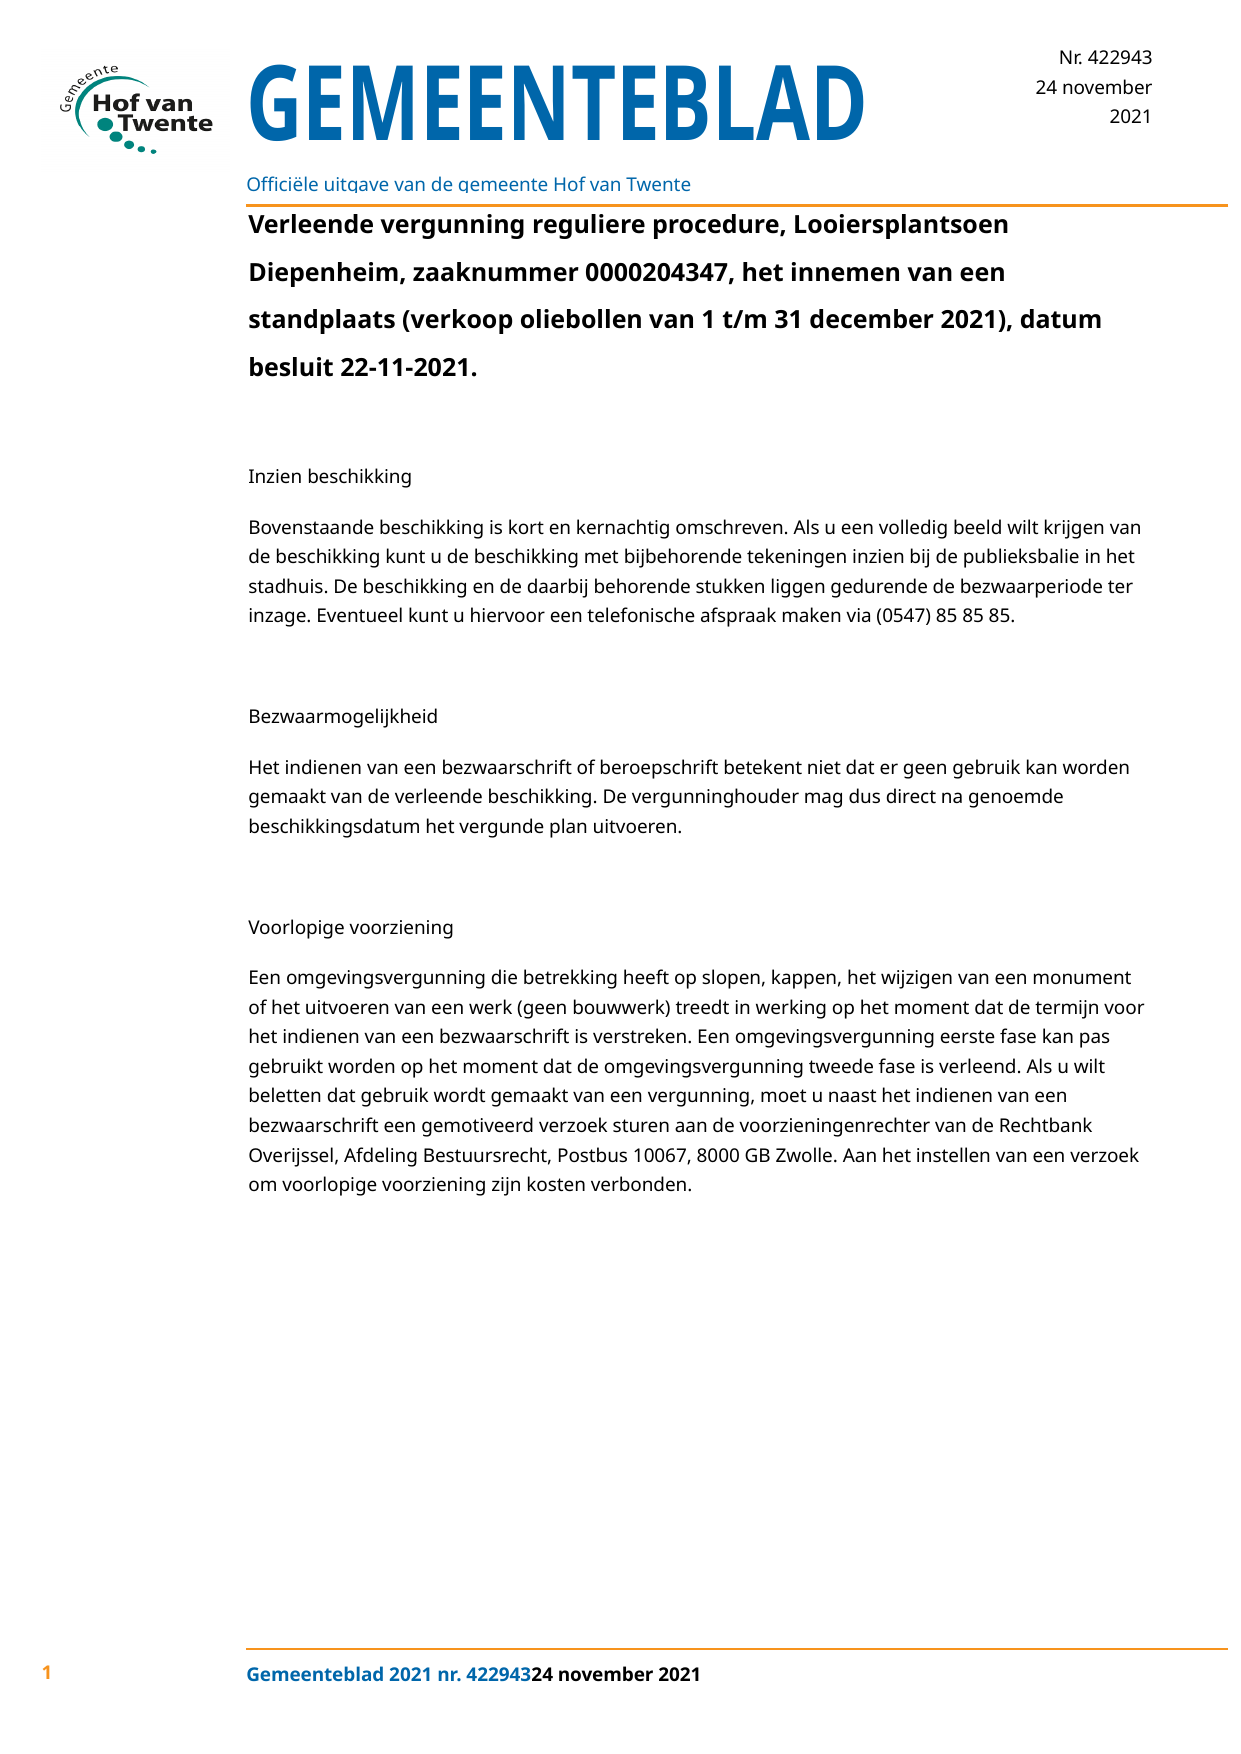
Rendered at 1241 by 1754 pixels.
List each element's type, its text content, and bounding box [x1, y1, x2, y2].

text Het indienen van een bezwaarschrift of beroepschrift betekent niet dat er geen gebruik kan worden gemaakt van de verleende beschikking. De vergunninghouder mag dus direct na genoemde beschikkingsdatum het vergunde plan uitvoeren. [248, 754, 1152, 839]
picture [41, 47, 231, 172]
text Een omgevingsvergunning die betrekking heeft op slopen, kappen, het wijzigen van een monument of het uitvoeren van een werk (geen bouwwerk) treedt in werking op het moment dat de termijn voor het indienen van een bezwaarschrift is verstreken. Een omgevingsvergunning eerste fase kan pas gebruikt worden op het moment dat de omgevingsvergunning tweede fase is verleend. Als u wilt beletten dat gebruik wordt gemaakt van een vergunning, moet u naast het indienen van een bezwaarschrift een gemotiveerd verzoek sturen aan de voorzieningenrechter van de Rechtbank Overijssel, Afdeling Bestuursrecht, Postbus 10067, 8000 GB Zwolle. Aan het instellen van een verzoek om voorlopige voorziening zijn kosten verbonden. [248, 964, 1152, 1197]
text Verleende vergunning reguliere procedure, Looiersplantsoen Diepenheim, zaaknummer 0000204347, het innemen van een standplaats (verkoop oliebollen van 1 t/m 31 december 2021), datum besluit 22-11-2021. [248, 207, 1152, 384]
text Inzien beschikking [248, 463, 1152, 489]
text Bezwaarmogelijkheid [248, 703, 1152, 729]
text Bovenstaande beschikking is kort en kernachtig omschreven. Als u een volledig beeld wilt krijgen van de beschikking kunt u de beschikking met bijbehorende tekeningen inzien bij de publieksbalie in het stadhuis. De beschikking en de daarbij behorende stukken liggen gedurende de bezwaarperiode ter inzage. Eventueel kunt u hiervoor een telefonische afspraak maken via (0547) 85 85 85. [248, 514, 1152, 628]
text Voorlopige voorziening [248, 914, 1152, 940]
